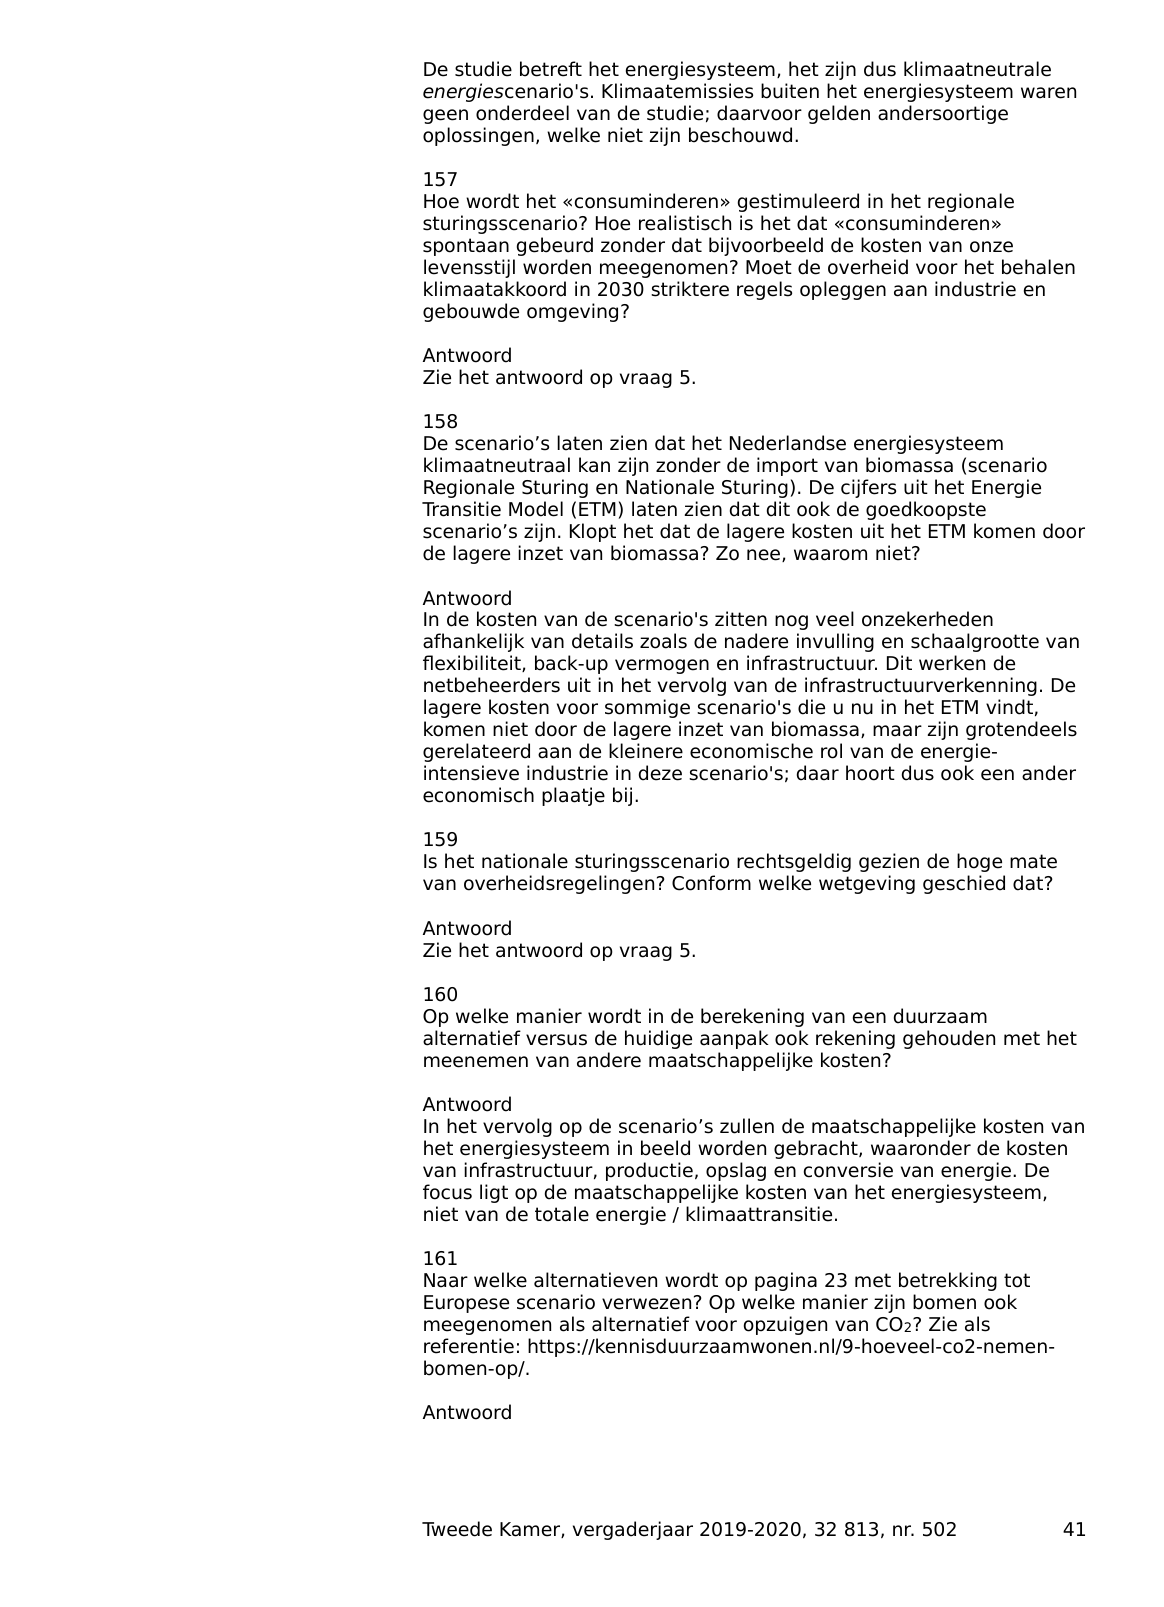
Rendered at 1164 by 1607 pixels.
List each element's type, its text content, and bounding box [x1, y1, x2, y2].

text Naar welke alternatieven wordt op pagina 23 met betrekking tot Europese scenario verwezen? Op welke manier zijn bomen ook meegenomen als alternatief voor opzuigen van CO2? Zie als referentie: https://kennisduurzaamwonen.nl/9-hoeveel-co2-nemen-bomen-op/. [422, 1270, 1087, 1380]
text Antwoord [422, 587, 1087, 609]
text 160 [422, 984, 1087, 1006]
text Zie het antwoord op vraag 5. [422, 367, 1087, 389]
text In het vervolg op de scenario’s zullen de maatschappelijke kosten van het energiesysteem in beeld worden gebracht, waaronder de kosten van infrastructuur, productie, opslag en conversie van energie. De focus ligt op de maatschappelijke kosten van het energiesysteem, niet van de totale energie / klimaattransitie. [422, 1116, 1087, 1226]
text Is het nationale sturingsscenario rechtsgeldig gezien de hoge mate van overheidsregelingen? Conform welke wetgeving geschied dat? [422, 851, 1087, 895]
text Zie het antwoord op vraag 5. [422, 939, 1087, 961]
text De scenario’s laten zien dat het Nederlandse energiesysteem klimaatneutraal kan zijn zonder de import van biomassa (scenario Regionale Sturing en Nationale Sturing). De cijfers uit het Energie Transitie Model (ETM) laten zien dat dit ook de goedkoopste scenario’s zijn. Klopt het dat de lagere kosten uit het ETM komen door de lagere inzet van biomassa? Zo nee, waarom niet? [422, 433, 1087, 565]
text Antwoord [422, 345, 1087, 367]
text Antwoord [422, 917, 1087, 939]
text Antwoord [422, 1402, 1087, 1424]
text Hoe wordt het «consuminderen» gestimuleerd in het regionale sturingsscenario? Hoe realistisch is het dat «consuminderen» spontaan gebeurd zonder dat bijvoorbeeld de kosten van onze levensstijl worden meegenomen? Moet de overheid voor het behalen klimaatakkoord in 2030 striktere regels opleggen aan industrie en gebouwde omgeving? [422, 191, 1087, 323]
text 157 [422, 169, 1087, 191]
text 161 [422, 1248, 1087, 1270]
text 159 [422, 829, 1087, 851]
text 158 [422, 411, 1087, 433]
text In de kosten van de scenario's zitten nog veel onzekerheden afhankelijk van details zoals de nadere invulling en schaalgrootte van flexibiliteit, back-up vermogen en infrastructuur. Dit werken de netbeheerders uit in het vervolg van de infrastructuurverkenning. De lagere kosten voor sommige scenario's die u nu in het ETM vindt, komen niet door de lagere inzet van biomassa, maar zijn grotendeels gerelateerd aan de kleinere economische rol van de energie-intensieve industrie in deze scenario's; daar hoort dus ook een ander economisch plaatje bij. [422, 609, 1087, 807]
text Antwoord [422, 1094, 1087, 1116]
text De studie betreft het energiesysteem, het zijn dus klimaatneutrale energiescenario's. Klimaatemissies buiten het energiesysteem waren geen onderdeel van de studie; daarvoor gelden andersoortige oplossingen, welke niet zijn beschouwd. [422, 59, 1087, 147]
text Op welke manier wordt in de berekening van een duurzaam alternatief versus de huidige aanpak ook rekening gehouden met het meenemen van andere maatschappelijke kosten? [422, 1006, 1087, 1072]
